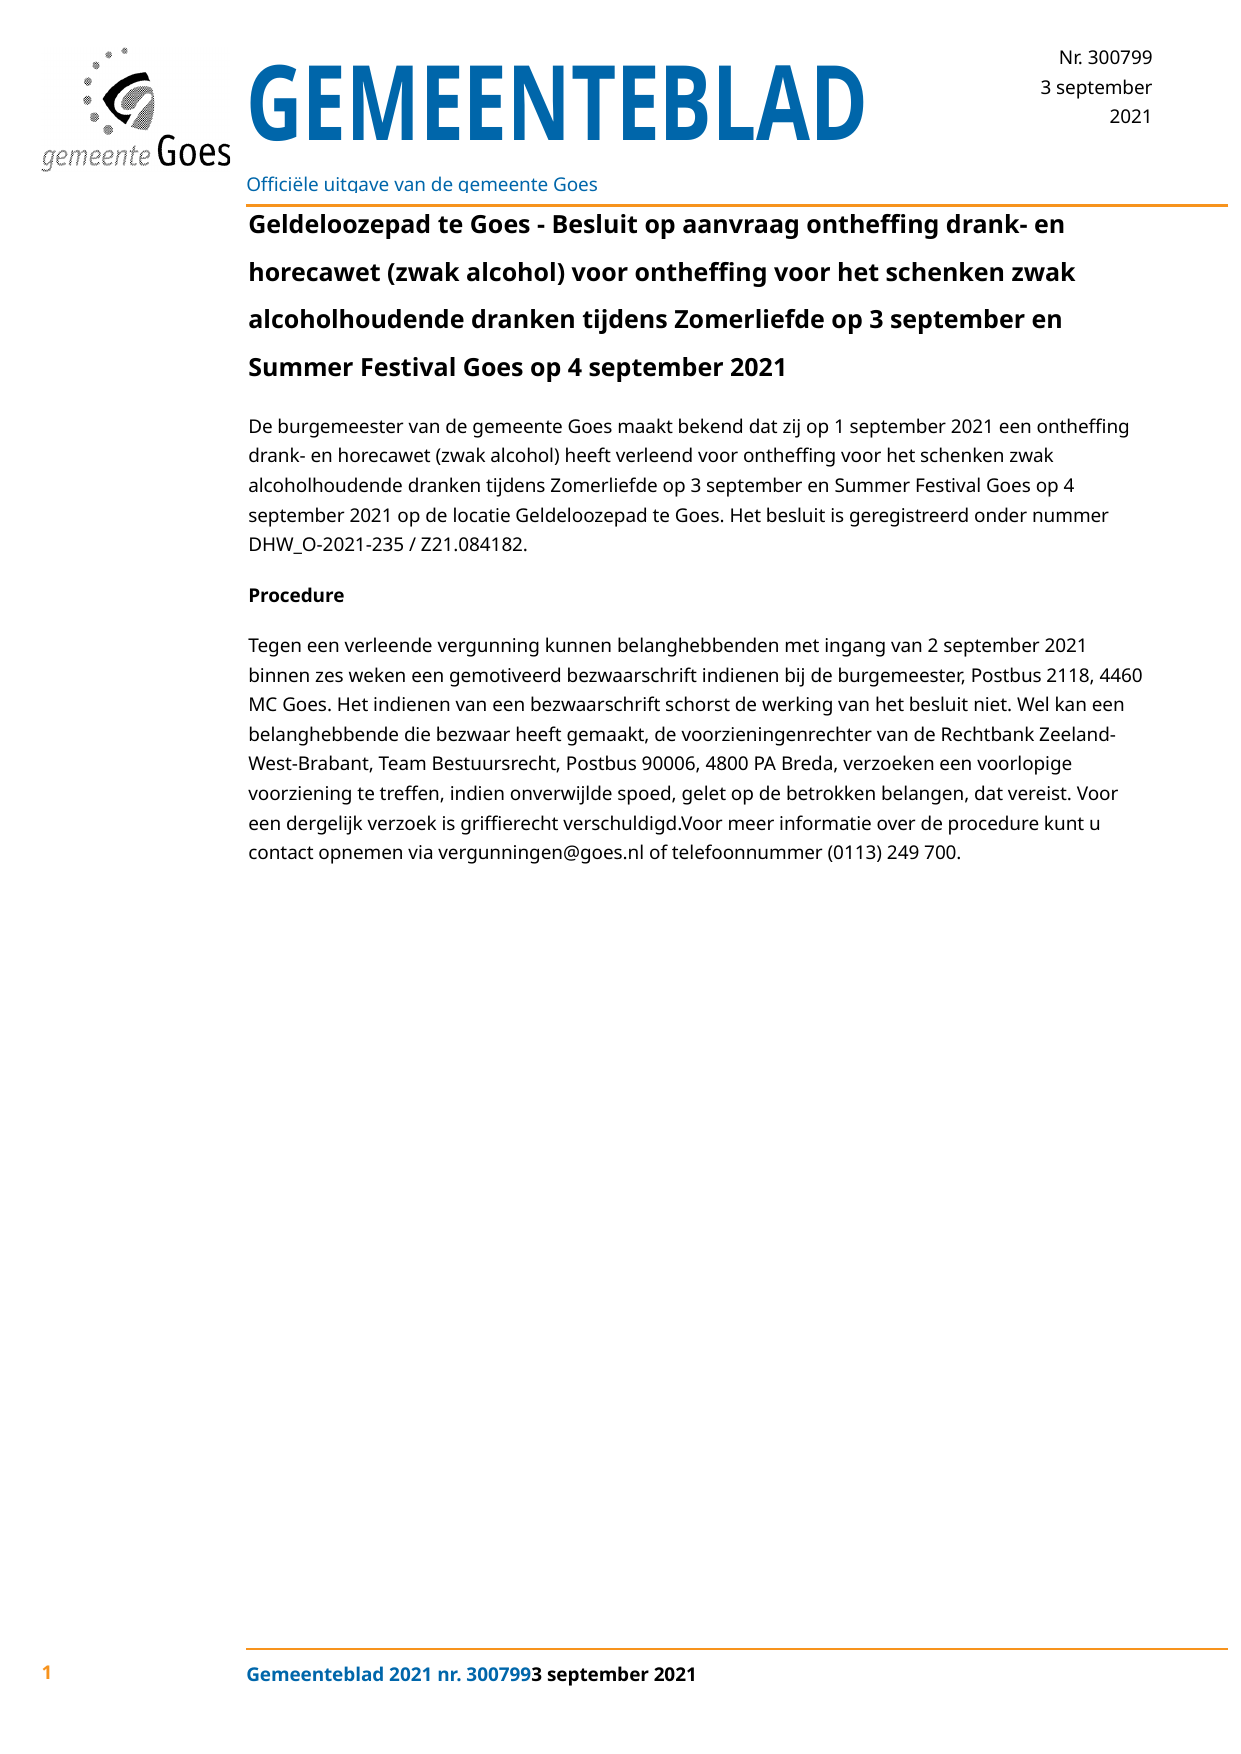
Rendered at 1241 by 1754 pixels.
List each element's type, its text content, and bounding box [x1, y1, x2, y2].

text Geldeloozepad te Goes - Besluit op aanvraag ontheffing drank- en horecawet (zwak alcohol) voor ontheffing voor het schenken zwak alcoholhoudende dranken tijdens Zomerliefde op 3 september en Summer Festival Goes op 4 september 2021 [248, 207, 1152, 384]
text De burgemeester van de gemeente Goes maakt bekend dat zij op 1 september 2021 een ontheffing drank- en horecawet (zwak alcohol) heeft verleend voor ontheffing voor het schenken zwak alcoholhoudende dranken tijdens Zomerliefde op 3 september en Summer Festival Goes op 4 september 2021 op de locatie Geldeloozepad te Goes. Het besluit is geregistreerd onder nummer DHW_O-2021-235 / Z21.084182. [248, 413, 1152, 557]
picture [41, 47, 231, 172]
text Tegen een verleende vergunning kunnen belanghebbenden met ingang van 2 september 2021 binnen zes weken een gemotiveerd bezwaarschrift indienen bij de burgemeester, Postbus 2118, 4460 MC Goes. Het indienen van een bezwaarschrift schorst de werking van het besluit niet. Wel kan een belanghebbende die bezwaar heeft gemaakt, de voorzieningenrechter van de Rechtbank Zeeland-West-Brabant, Team Bestuursrecht, Postbus 90006, 4800 PA Breda, verzoeken een voorlopige voorziening te treffen, indien onverwijlde spoed, gelet op de betrokken belangen, dat vereist. Voor een dergelijk verzoek is griffierecht verschuldigd.Voor meer informatie over de procedure kunt u contact opnemen via vergunningen@goes.nl of telefoonnummer (0113) 249 700. [248, 632, 1152, 865]
text Procedure [248, 582, 1152, 608]
